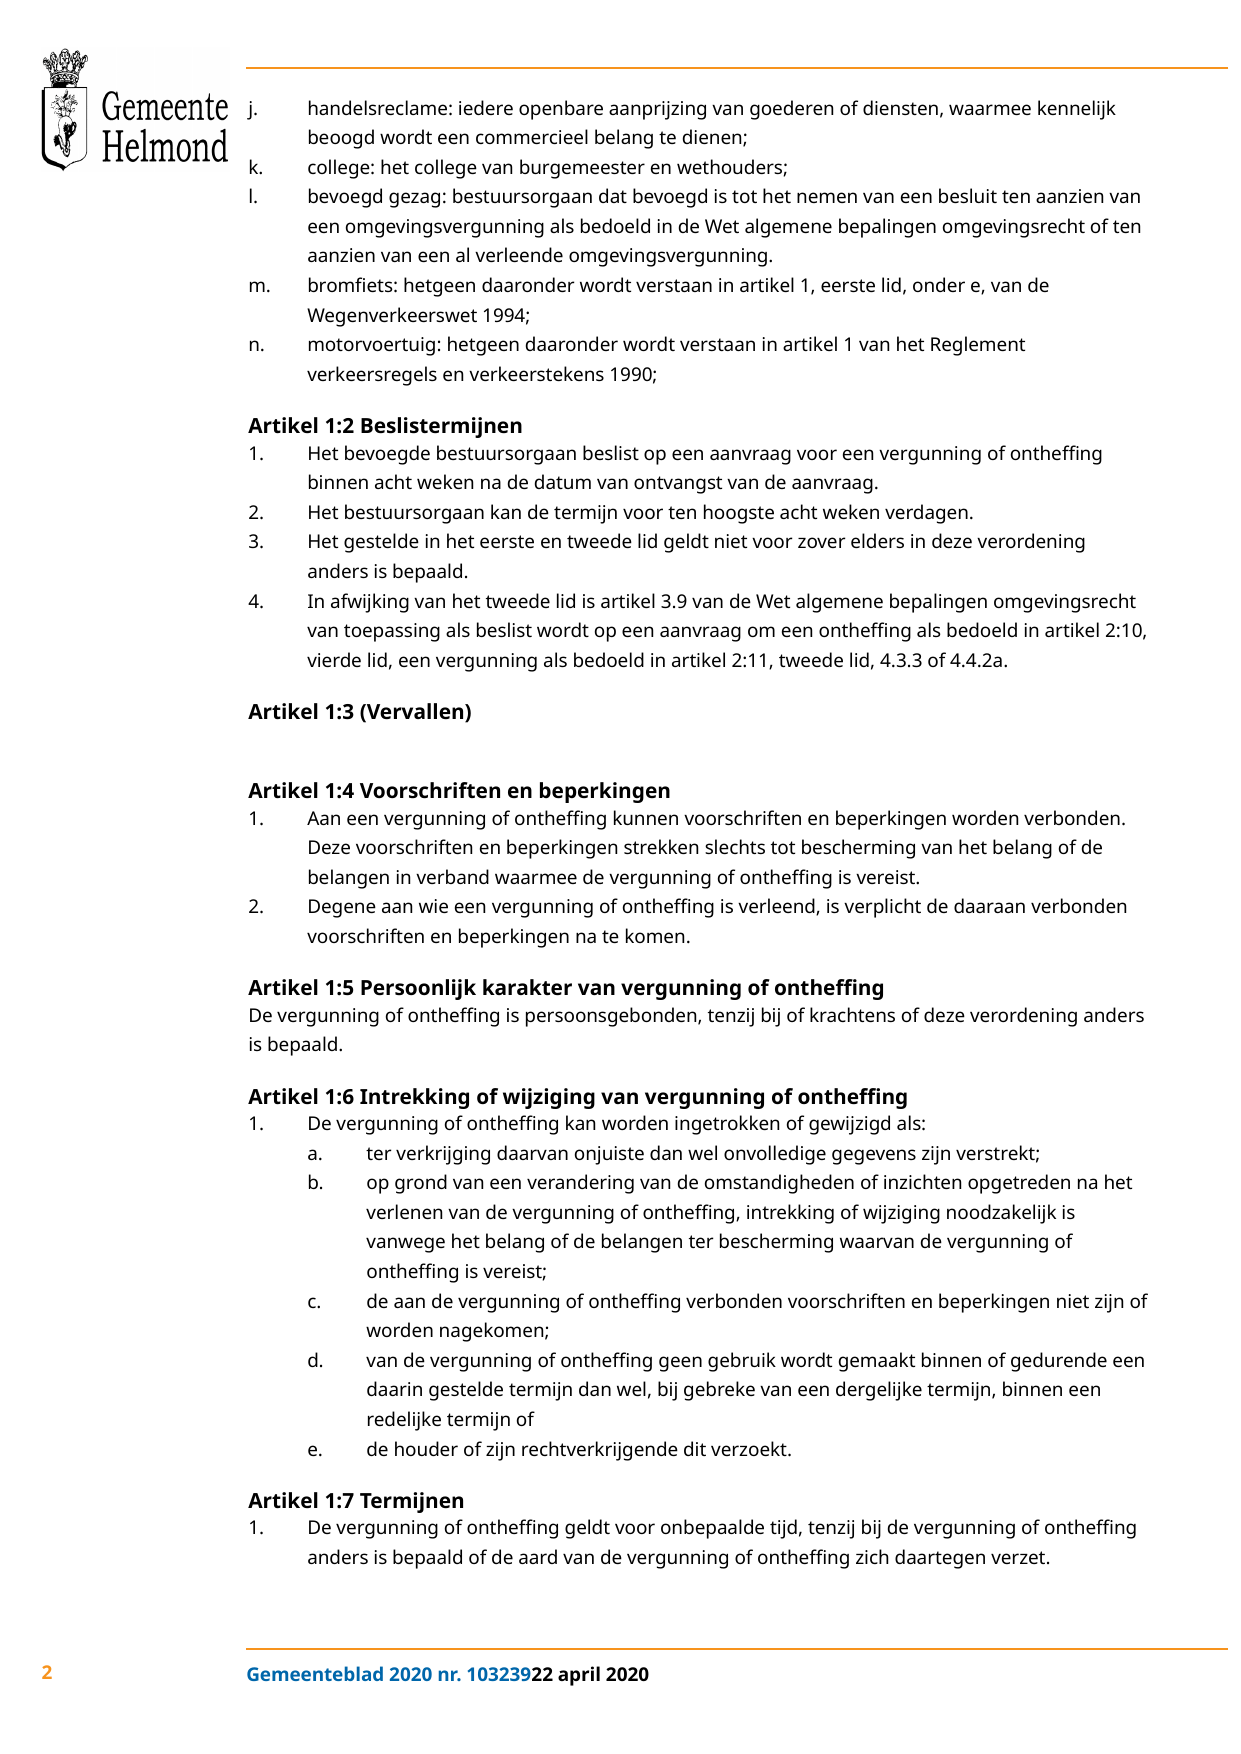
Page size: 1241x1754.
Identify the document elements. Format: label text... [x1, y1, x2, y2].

list Het gestelde in het eerste en tweede lid geldt niet voor zover elders in deze verordening anders is bepaald. [248, 529, 1152, 584]
list college: het college van burgemeester en wethouders; [248, 154, 1152, 180]
list ter verkrijging daarvan onjuiste dan wel onvolledige gegevens zijn verstrekt; [307, 1140, 1152, 1166]
list De vergunning of ontheffing kan worden ingetrokken of gewijzigd als: [248, 1110, 1152, 1136]
text Artikel 1:7 Termijnen [248, 1486, 1152, 1514]
list Aan een vergunning of ontheffing kunnen voorschriften en beperkingen worden verbonden. Deze voorschriften en beperkingen strekken slechts tot bescherming van het belang of de belangen in verband waarmee de vergunning of ontheffing is vereist. [248, 805, 1152, 889]
list Het bestuursorgaan kan de termijn voor ten hoogste acht weken verdagen. [248, 499, 1152, 525]
list In afwijking van het tweede lid is artikel 3.9 van de Wet algemene bepalingen omgevingsrecht van toepassing als beslist wordt op een aanvraag om een ontheffing als bedoeld in artikel 2:10, vierde lid, een vergunning als bedoeld in artikel 2:11, tweede lid, 4.3.3 of 4.4.2a. [248, 588, 1152, 673]
list de aan de vergunning of ontheffing verbonden voorschriften en beperkingen niet zijn of worden nagekomen; [307, 1288, 1152, 1343]
picture [41, 47, 231, 172]
list Het bevoegde bestuursorgaan beslist op een aanvraag voor een vergunning of ontheffing binnen acht weken na de datum van ontvangst van de aanvraag. [248, 440, 1152, 495]
list op grond van een verandering van de omstandigheden of inzichten opgetreden na het verlenen van de vergunning of ontheffing, intrekking of wijziging noodzakelijk is vanwege het belang of de belangen ter bescherming waarvan de vergunning of ontheffing is vereist; [307, 1169, 1152, 1284]
text Artikel 1:2 Beslistermijnen [248, 411, 1152, 440]
list handelsreclame: iedere openbare aanprijzing van goederen of diensten, waarmee kennelijk beoogd wordt een commercieel belang te dienen; [248, 95, 1152, 150]
list van de vergunning of ontheffing geen gebruik wordt gemaakt binnen of gedurende een daarin gestelde termijn dan wel, bij gebreke van een dergelijke termijn, binnen een redelijke termijn of [307, 1347, 1152, 1432]
text Artikel 1:3 (Vervallen) [248, 697, 1152, 726]
list De vergunning of ontheffing geldt voor onbepaalde tijd, tenzij bij de vergunning of ontheffing anders is bepaald of de aard van de vergunning of ontheffing zich daartegen verzet. [248, 1514, 1152, 1570]
text Artikel 1:4 Voorschriften en beperkingen [248, 776, 1152, 805]
text Artikel 1:5 Persoonlijk karakter van vergunning of ontheffing [248, 973, 1152, 1002]
list bromfiets: hetgeen daaronder wordt verstaan in artikel 1, eerste lid, onder e, van de Wegenverkeerswet 1994; [248, 272, 1152, 328]
text De vergunning of ontheffing is persoonsgebonden, tenzij bij of krachtens of deze verordening anders is bepaald. [248, 1002, 1152, 1057]
list bevoegd gezag: bestuursorgaan dat bevoegd is tot het nemen van een besluit ten aanzien van een omgevingsvergunning als bedoeld in de Wet algemene bepalingen omgevingsrecht of ten aanzien van een al verleende omgevingsvergunning. [248, 183, 1152, 268]
text Artikel 1:6 Intrekking of wijziging van vergunning of ontheffing [248, 1082, 1152, 1110]
list de houder of zijn rechtverkrijgende dit verzoekt. [307, 1436, 1152, 1461]
list motorvoertuig: hetgeen daaronder wordt verstaan in artikel 1 van het Reglement verkeersregels en verkeerstekens 1990; [248, 331, 1152, 387]
list Degene aan wie een vergunning of ontheffing is verleend, is verplicht de daaraan verbonden voorschriften en beperkingen na te komen. [248, 893, 1152, 949]
